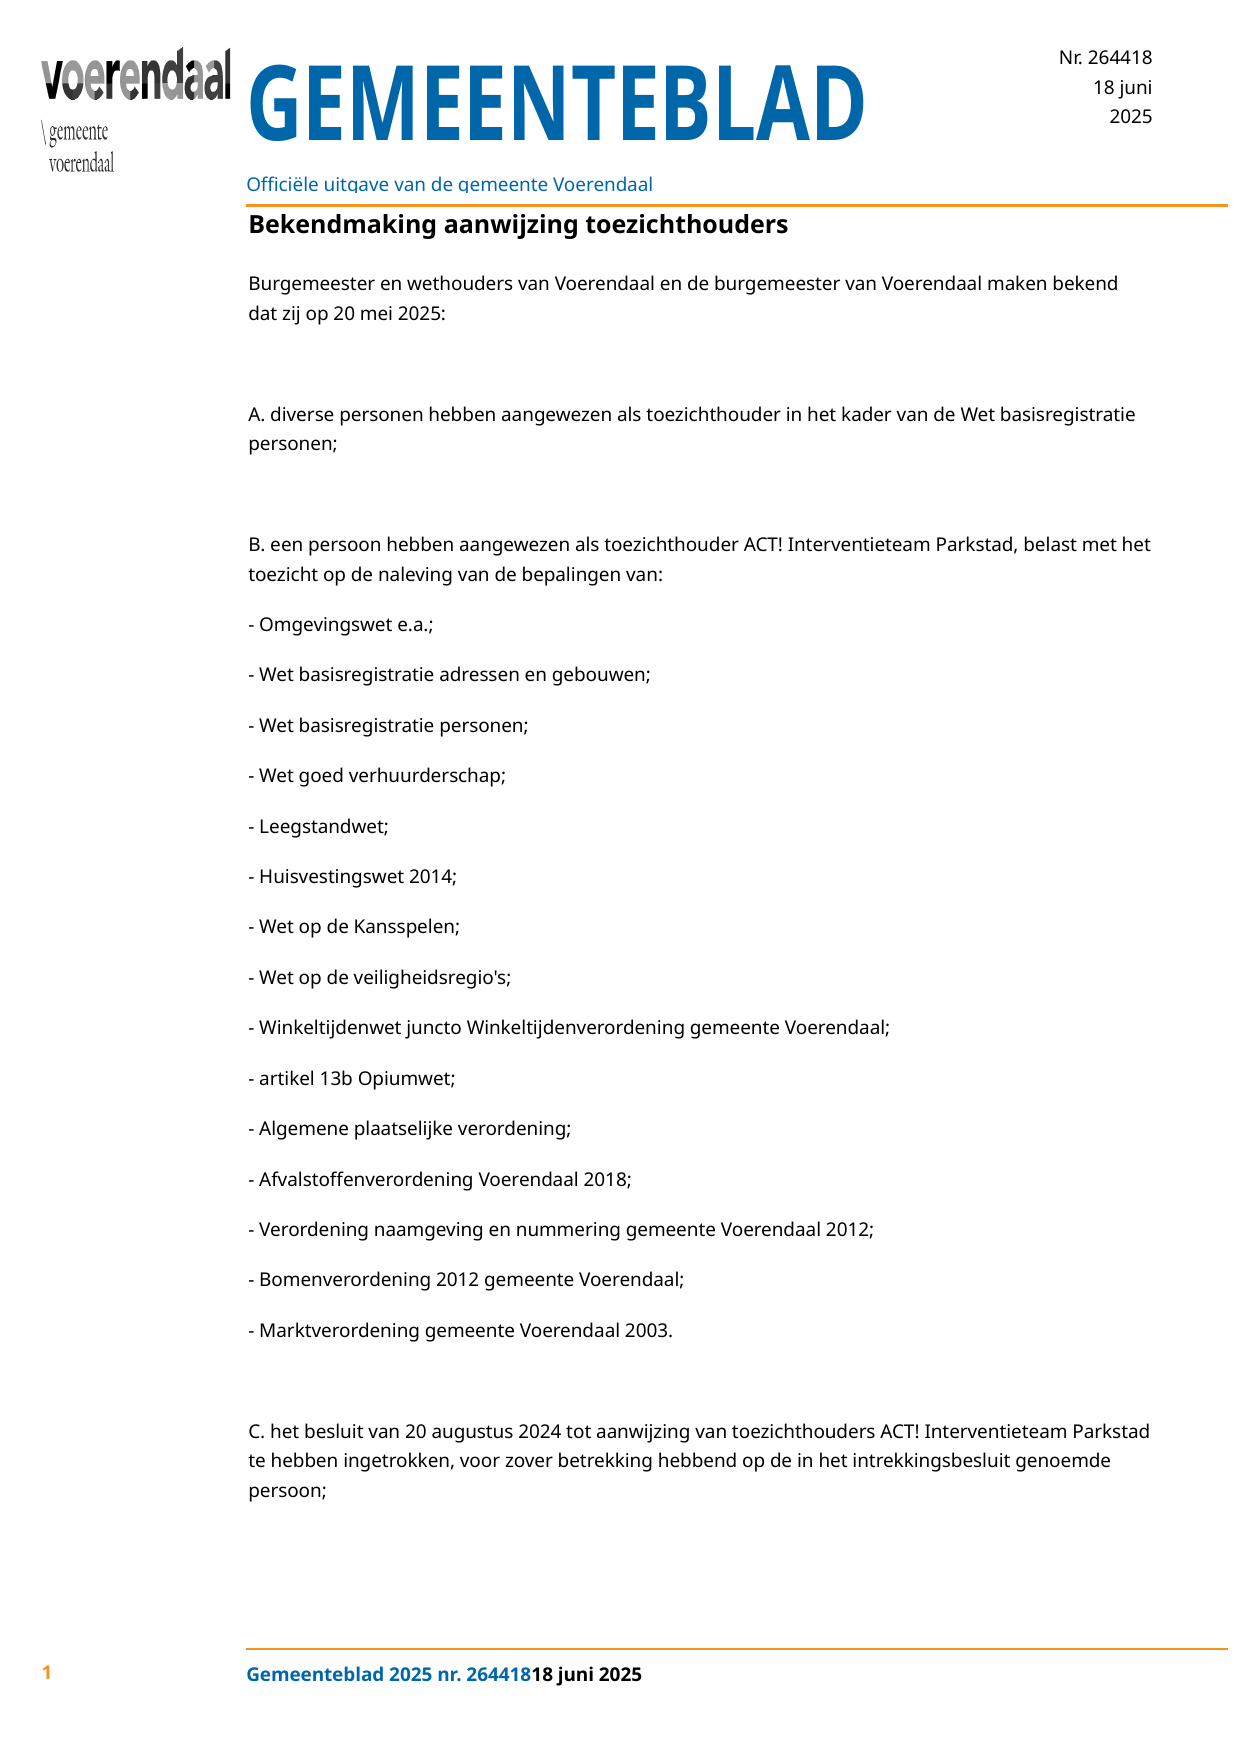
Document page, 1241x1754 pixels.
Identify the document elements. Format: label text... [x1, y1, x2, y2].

text C. het besluit van 20 augustus 2024 tot aanwijzing van toezichthouders ACT! Interventieteam Parkstad te hebben ingetrokken, voor zover betrekking hebbend op de in het intrekkingsbesluit genoemde persoon; [248, 1418, 1152, 1503]
text - Wet op de Kansspelen; [248, 914, 1152, 939]
text - Bomenverordening 2012 gemeente Voerendaal; [248, 1267, 1152, 1292]
text - Wet basisregistratie personen; [248, 712, 1152, 738]
text - Wet goed verhuurderschap; [248, 762, 1152, 788]
text A. diverse personen hebben aangewezen als toezichthouder in het kader van de Wet basisregistratie personen; [248, 401, 1152, 456]
text - Wet basisregistratie adressen en gebouwen; [248, 662, 1152, 687]
picture [41, 47, 231, 172]
text - Verordening naamgeving en nummering gemeente Voerendaal 2012; [248, 1216, 1152, 1242]
text - Huisvestingswet 2014; [248, 863, 1152, 889]
text Burgemeester en wethouders van Voerendaal en de burgemeester van Voerendaal maken bekend dat zij op 20 mei 2025: [248, 270, 1152, 326]
text - Wet op de veiligheidsregio's; [248, 964, 1152, 990]
text - Omgevingswet e.a.; [248, 611, 1152, 637]
text - Algemene plaatselijke verordening; [248, 1115, 1152, 1141]
text - Winkeltijdenwet juncto Winkeltijdenverordening gemeente Voerendaal; [248, 1014, 1152, 1040]
text - Afvalstoffenverordening Voerendaal 2018; [248, 1166, 1152, 1191]
text - artikel 13b Opiumwet; [248, 1065, 1152, 1091]
text - Marktverordening gemeente Voerendaal 2003. [248, 1317, 1152, 1343]
text B. een persoon hebben aangewezen als toezichthouder ACT! Interventieteam Parkstad, belast met het toezicht op de naleving van de bepalingen van: [248, 531, 1152, 586]
text - Leegstandwet; [248, 813, 1152, 838]
text Bekendmaking aanwijzing toezichthouders [248, 207, 1152, 241]
